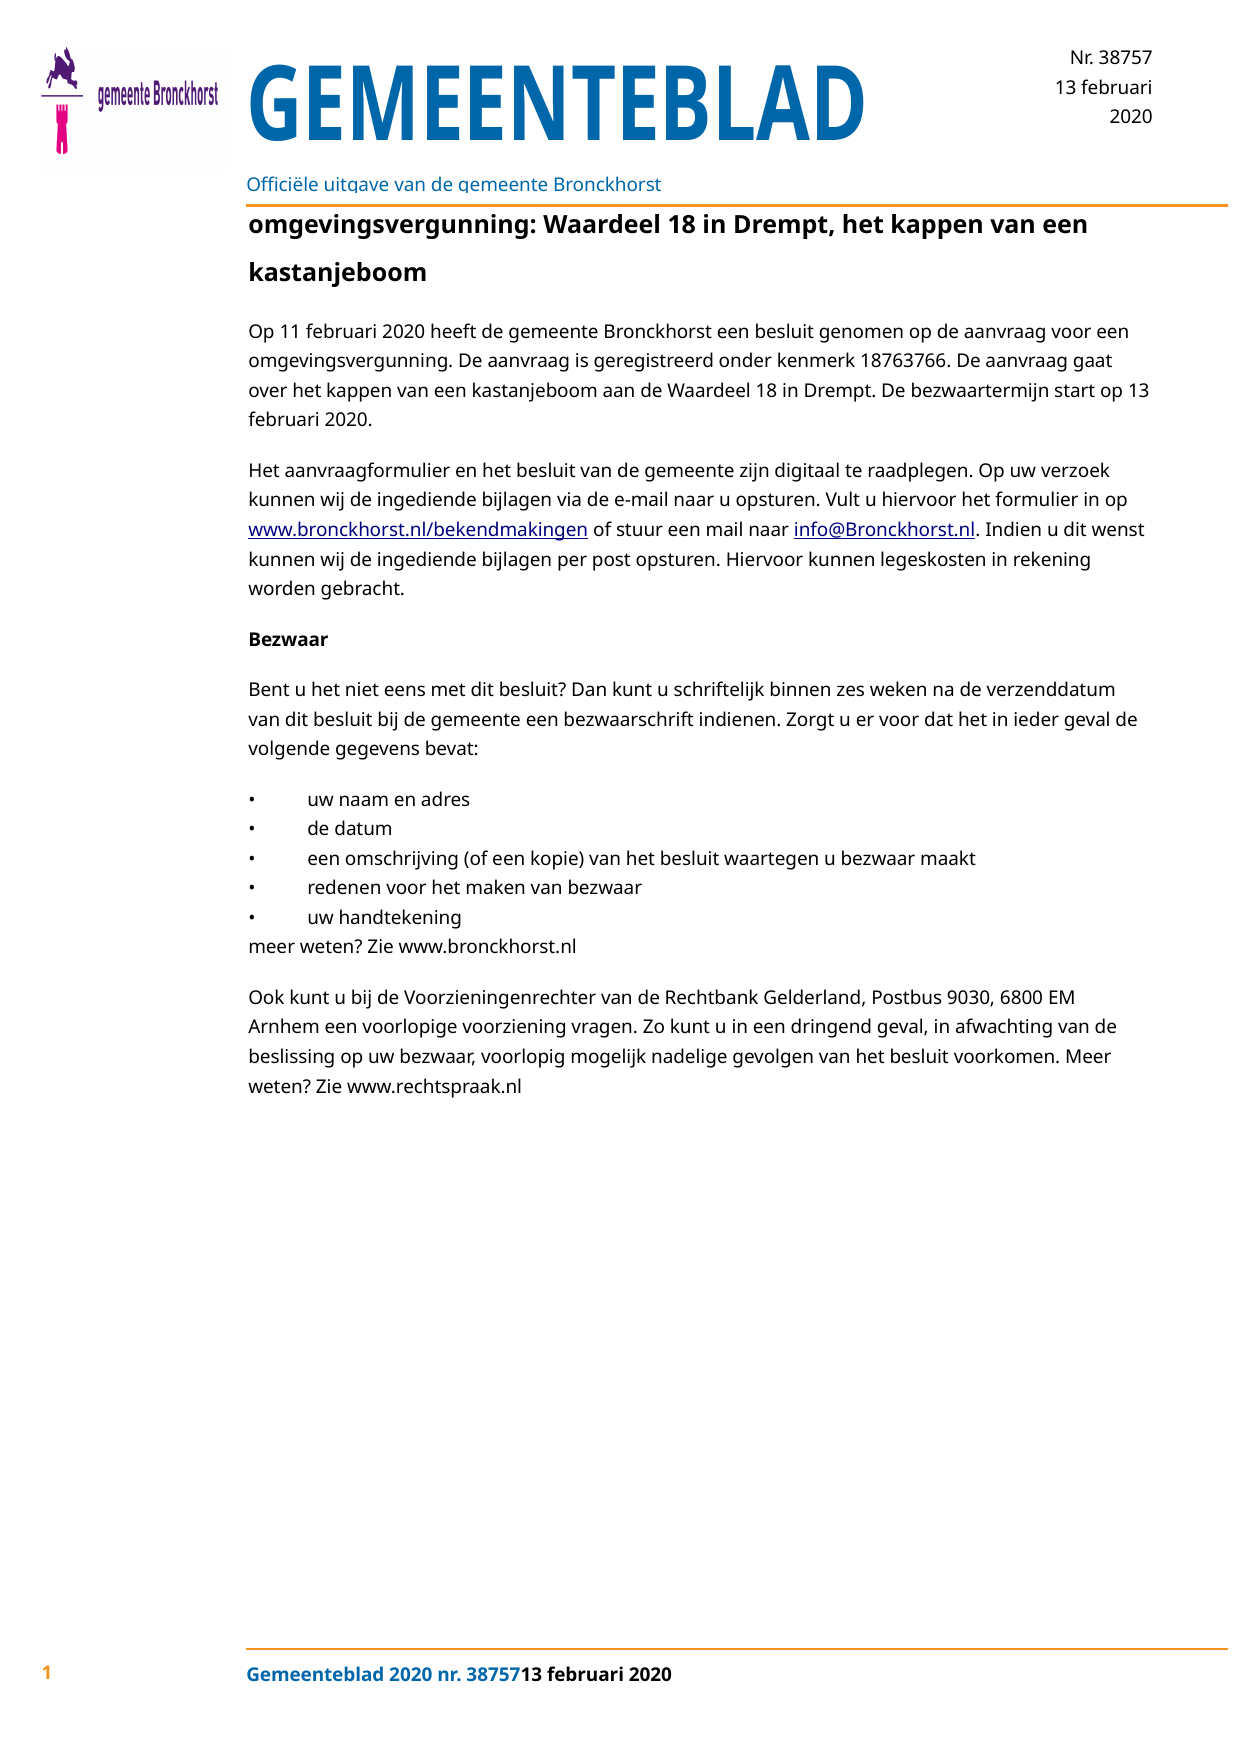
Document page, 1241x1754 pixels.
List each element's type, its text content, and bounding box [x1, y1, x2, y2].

list uw naam en adres [248, 786, 1152, 812]
text Op 11 februari 2020 heeft de gemeente Bronckhorst een besluit genomen op de aanvraag voor een omgevingsvergunning. De aanvraag is geregistreerd onder kenmerk 18763766. De aanvraag gaat over het kappen van een kastanjeboom aan de Waardeel 18 in Drempt. De bezwaartermijn start op 13 februari 2020. [248, 318, 1152, 432]
list een omschrijving (of een kopie) van het besluit waartegen u bezwaar maakt [248, 845, 1152, 871]
text Het aanvraagformulier en het besluit van de gemeente zijn digitaal te raadplegen. Op uw verzoek kunnen wij de ingediende bijlagen via de e-mail naar u opsturen. Vult u hiervoor het formulier in op www.bronckhorst.nl/bekendmakingen of stuur een mail naar info@Bronckhorst.nl. Indien u dit wenst kunnen wij de ingediende bijlagen per post opsturen. Hiervoor kunnen legeskosten in rekening worden gebracht. [248, 457, 1152, 601]
text Ook kunt u bij de Voorzieningenrechter van de Rechtbank Gelderland, Postbus 9030, 6800 EM Arnhem een voorlopige voorziening vragen. Zo kunt u in een dringend geval, in afwachting van de beslissing op uw bezwaar, voorlopig mogelijk nadelige gevolgen van het besluit voorkomen. Meer weten? Zie www.rechtspraak.nl [248, 984, 1152, 1099]
list redenen voor het maken van bezwaar [248, 874, 1152, 900]
text Bezwaar [248, 626, 1152, 652]
text omgevingsvergunning: Waardeel 18 in Drempt, het kappen van een kastanjeboom [248, 207, 1152, 288]
list uw handtekening [248, 904, 1152, 930]
list de datum [248, 815, 1152, 841]
picture [41, 47, 231, 172]
text Bent u het niet eens met dit besluit? Dan kunt u schriftelijk binnen zes weken na de verzenddatum van dit besluit bij de gemeente een bezwaarschrift indienen. Zorgt u er voor dat het in ieder geval de volgende gegevens bevat: [248, 676, 1152, 761]
text meer weten? Zie www.bronckhorst.nl [248, 934, 1152, 959]
